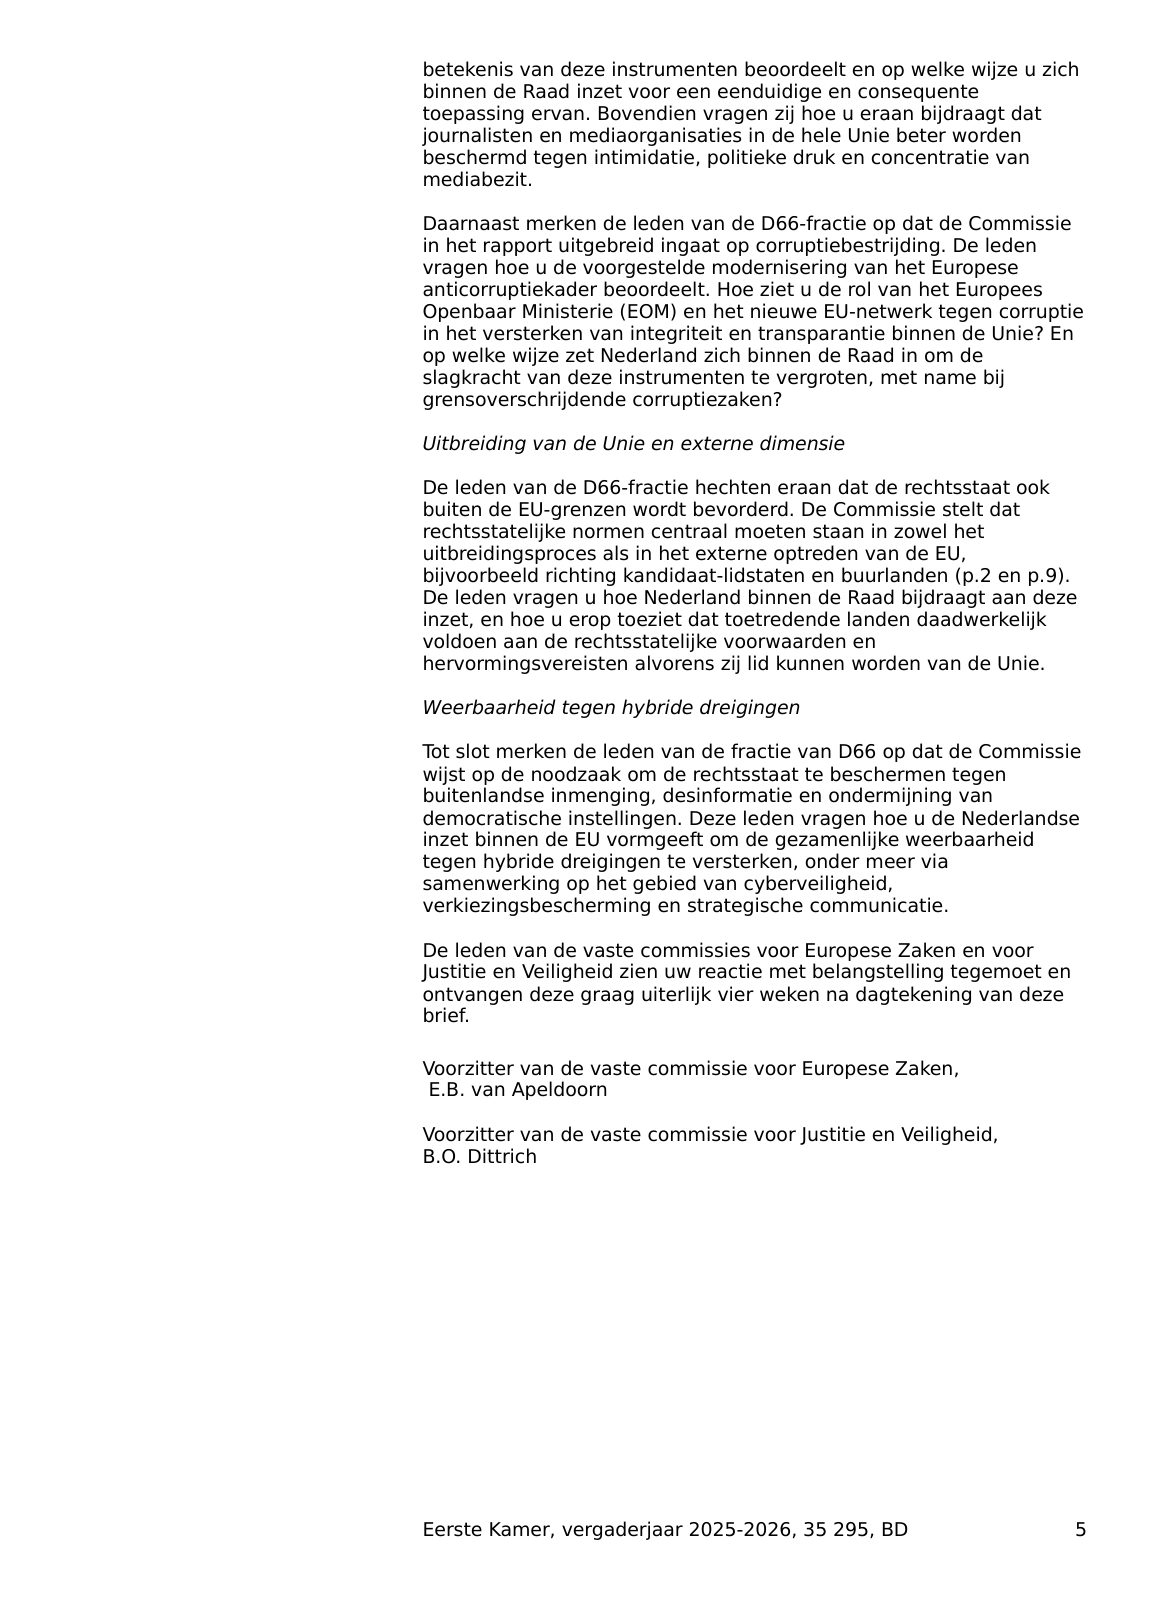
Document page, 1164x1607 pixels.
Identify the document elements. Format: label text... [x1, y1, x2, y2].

text Voorzitter van de vaste commissie voor Europese Zaken, E.B. van Apeldoorn [422, 1057, 1087, 1101]
text De leden van de D66-fractie hechten eraan dat de rechtsstaat ook buiten de EU-grenzen wordt bevorderd. De Commissie stelt dat rechtsstatelijke normen centraal moeten staan in zowel het uitbreidingsproces als in het externe optreden van de EU, bijvoorbeeld richting kandidaat-lidstaten en buurlanden (p.2 en p.9). De leden vragen u hoe Nederland binnen de Raad bijdraagt aan deze inzet, en hoe u erop toeziet dat toetredende landen daadwerkelijk voldoen aan de rechtsstatelijke voorwaarden en hervormingsvereisten alvorens zij lid kunnen worden van de Unie. [422, 477, 1087, 675]
text Voorzitter van de vaste commissie voor Justitie en Veiligheid, B.O. Dittrich [422, 1123, 1087, 1167]
text betekenis van deze instrumenten beoordeelt en op welke wijze u zich binnen de Raad inzet voor een eenduidige en consequente toepassing ervan. Bovendien vragen zij hoe u eraan bijdraagt dat journalisten en mediaorganisaties in de hele Unie beter worden beschermd tegen intimidatie, politieke druk en concentratie van mediabezit. [422, 59, 1087, 191]
text Daarnaast merken de leden van de D66-fractie op dat de Commissie in het rapport uitgebreid ingaat op corruptiebestrijding. De leden vragen hoe u de voorgestelde modernisering van het Europese anticorruptiekader beoordeelt. Hoe ziet u de rol van het Europees Openbaar Ministerie (EOM) en het nieuwe EU-netwerk tegen corruptie in het versterken van integriteit en transparantie binnen de Unie? En op welke wijze zet Nederland zich binnen de Raad in om de slagkracht van deze instrumenten te vergroten, met name bij grensoverschrijdende corruptiezaken? [422, 213, 1087, 411]
subtitle Uitbreiding van de Unie en externe dimensie [422, 433, 1087, 455]
text Tot slot merken de leden van de fractie van D66 op dat de Commissie wijst op de noodzaak om de rechtsstaat te beschermen tegen buitenlandse inmenging, desinformatie en ondermijning van democratische instellingen. Deze leden vragen hoe u de Nederlandse inzet binnen de EU vormgeeft om de gezamenlijke weerbaarheid tegen hybride dreigingen te versterken, onder meer via samenwerking op het gebied van cyberveiligheid, verkiezingsbescherming en strategische communicatie. [422, 741, 1087, 917]
text De leden van de vaste commissies voor Europese Zaken en voor Justitie en Veiligheid zien uw reactie met belangstelling tegemoet en ontvangen deze graag uiterlijk vier weken na dagtekening van deze brief. [422, 939, 1087, 1027]
subtitle Weerbaarheid tegen hybride dreigingen [422, 697, 1087, 719]
